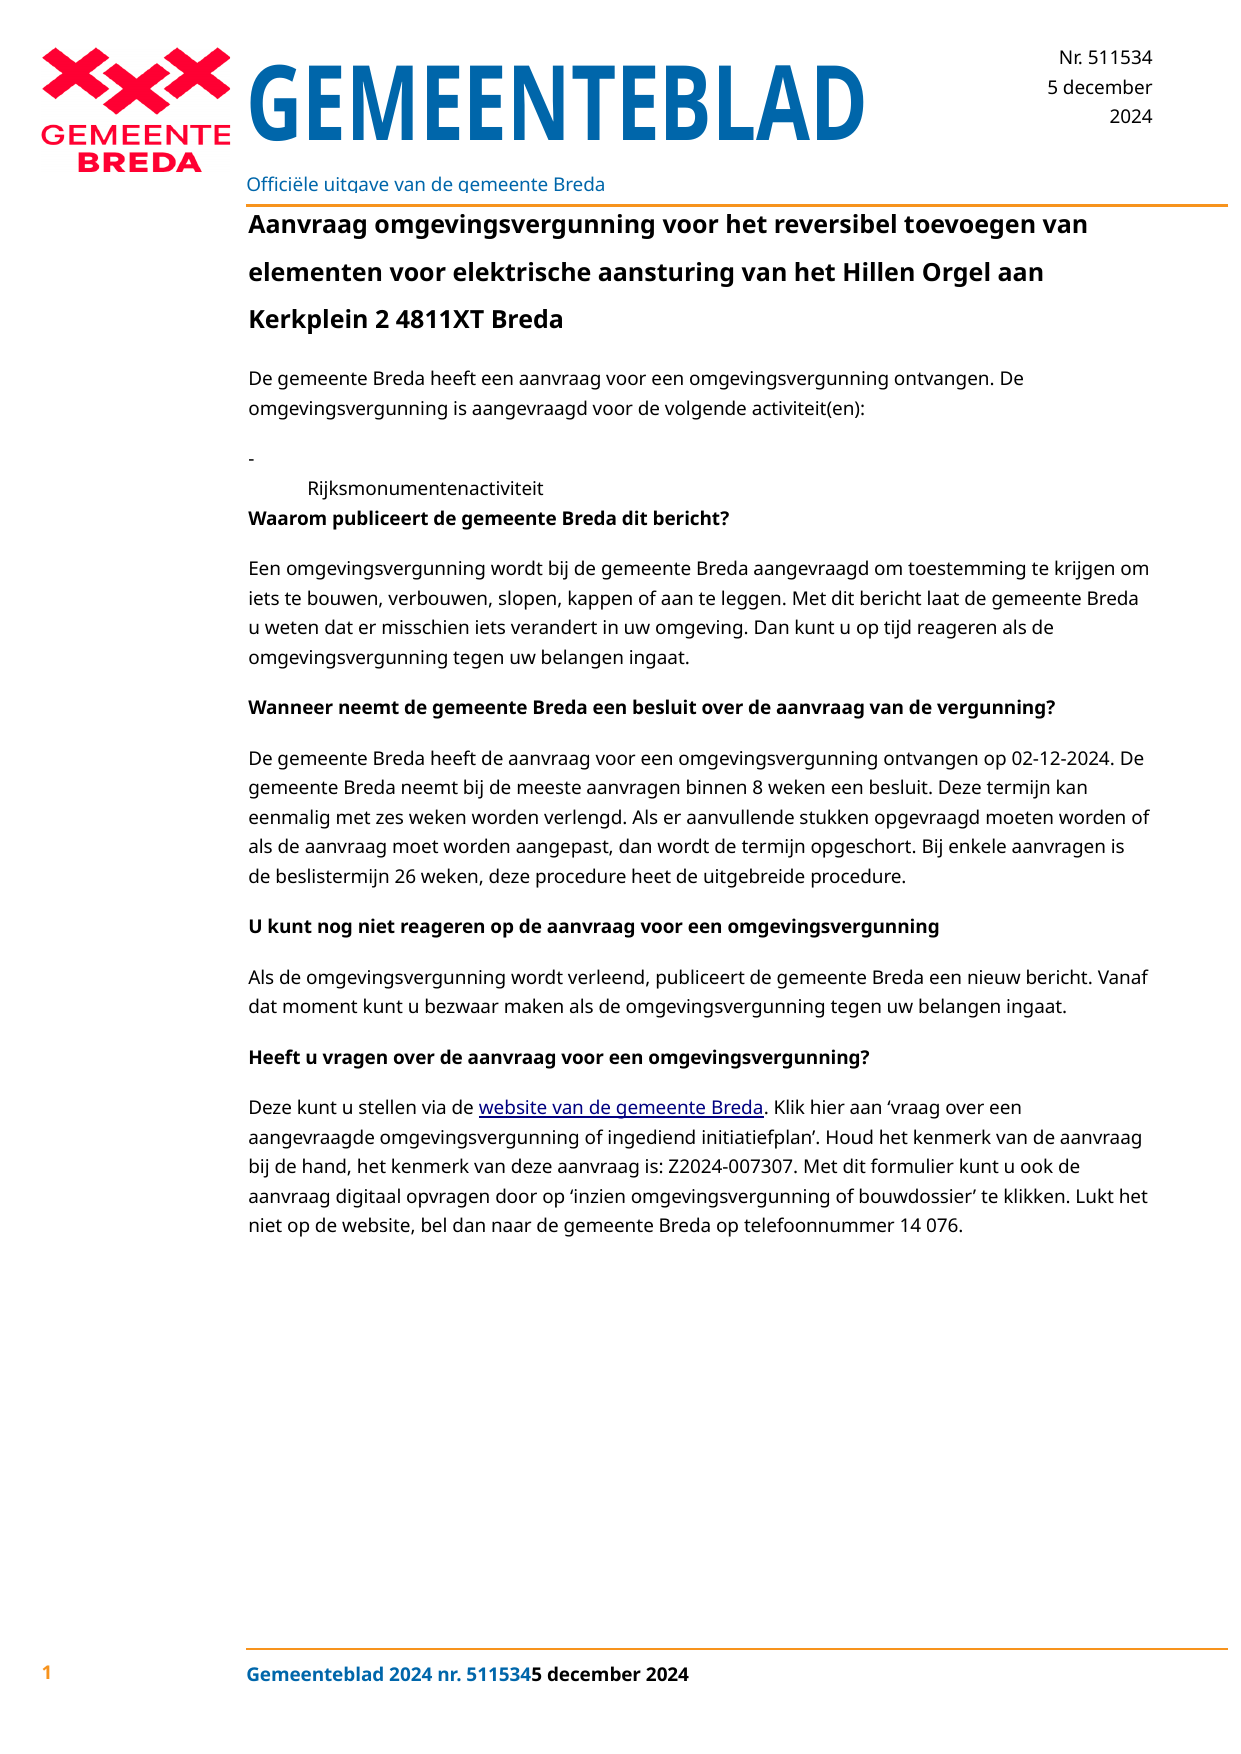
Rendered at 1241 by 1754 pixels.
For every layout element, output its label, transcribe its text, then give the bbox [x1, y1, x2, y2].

text De gemeente Breda heeft de aanvraag voor een omgevingsvergunning ontvangen op 02-12-2024. De gemeente Breda neemt bij de meeste aanvragen binnen 8 weken een besluit. Deze termijn kan eenmalig met zes weken worden verlengd. Als er aanvullende stukken opgevraagd moeten worden of als de aanvraag moet worden aangepast, dan wordt de termijn opgeschort. Bij enkele aanvragen is de beslistermijn 26 weken, deze procedure heet de uitgebreide procedure. [248, 745, 1152, 889]
text Heeft u vragen over de aanvraag voor een omgevingsvergunning? [248, 1044, 1152, 1069]
text Aanvraag omgevingsvergunning voor het reversibel toevoegen van elementen voor elektrische aansturing van het Hillen Orgel aan Kerkplein 2 4811XT Breda [248, 207, 1152, 336]
text Wanneer neemt de gemeente Breda een besluit over de aanvraag van de vergunning? [248, 694, 1152, 720]
text Waarom publiceert de gemeente Breda dit bericht? [248, 505, 1152, 530]
picture [41, 47, 231, 172]
text Deze kunt u stellen via de website van de gemeente Breda. Klik hier aan ‘vraag over een aangevraagde omgevingsvergunning of ingediend initiatiefplan’. Houd het kenmerk van de aanvraag bij de hand, het kenmerk van deze aanvraag is: Z2024-007307. Met dit formulier kunt u ook de aanvraag digitaal opvragen door op ‘inzien omgevingsvergunning of bouwdossier’ te klikken. Lukt het niet op de website, bel dan naar de gemeente Breda op telefoonnummer 14 076. [248, 1094, 1152, 1238]
text Als de omgevingsvergunning wordt verleend, publiceert de gemeente Breda een nieuw bericht. Vanaf dat moment kunt u bezwaar maken als de omgevingsvergunning tegen uw belangen ingaat. [248, 964, 1152, 1019]
text Een omgevingsvergunning wordt bij de gemeente Breda aangevraagd om toestemming te krijgen om iets te bouwen, verbouwen, slopen, kappen of aan te leggen. Met dit bericht laat de gemeente Breda u weten dat er misschien iets verandert in uw omgeving. Dan kunt u op tijd reageren als de omgevingsvergunning tegen uw belangen ingaat. [248, 555, 1152, 669]
text De gemeente Breda heeft een aanvraag voor een omgevingsvergunning ontvangen. De omgevingsvergunning is aangevraagd voor de volgende activiteit(en): [248, 366, 1152, 421]
text U kunt nog niet reageren op de aanvraag voor een omgevingsvergunning [248, 913, 1152, 939]
list Rijksmonumentenactiviteit [248, 475, 1152, 501]
